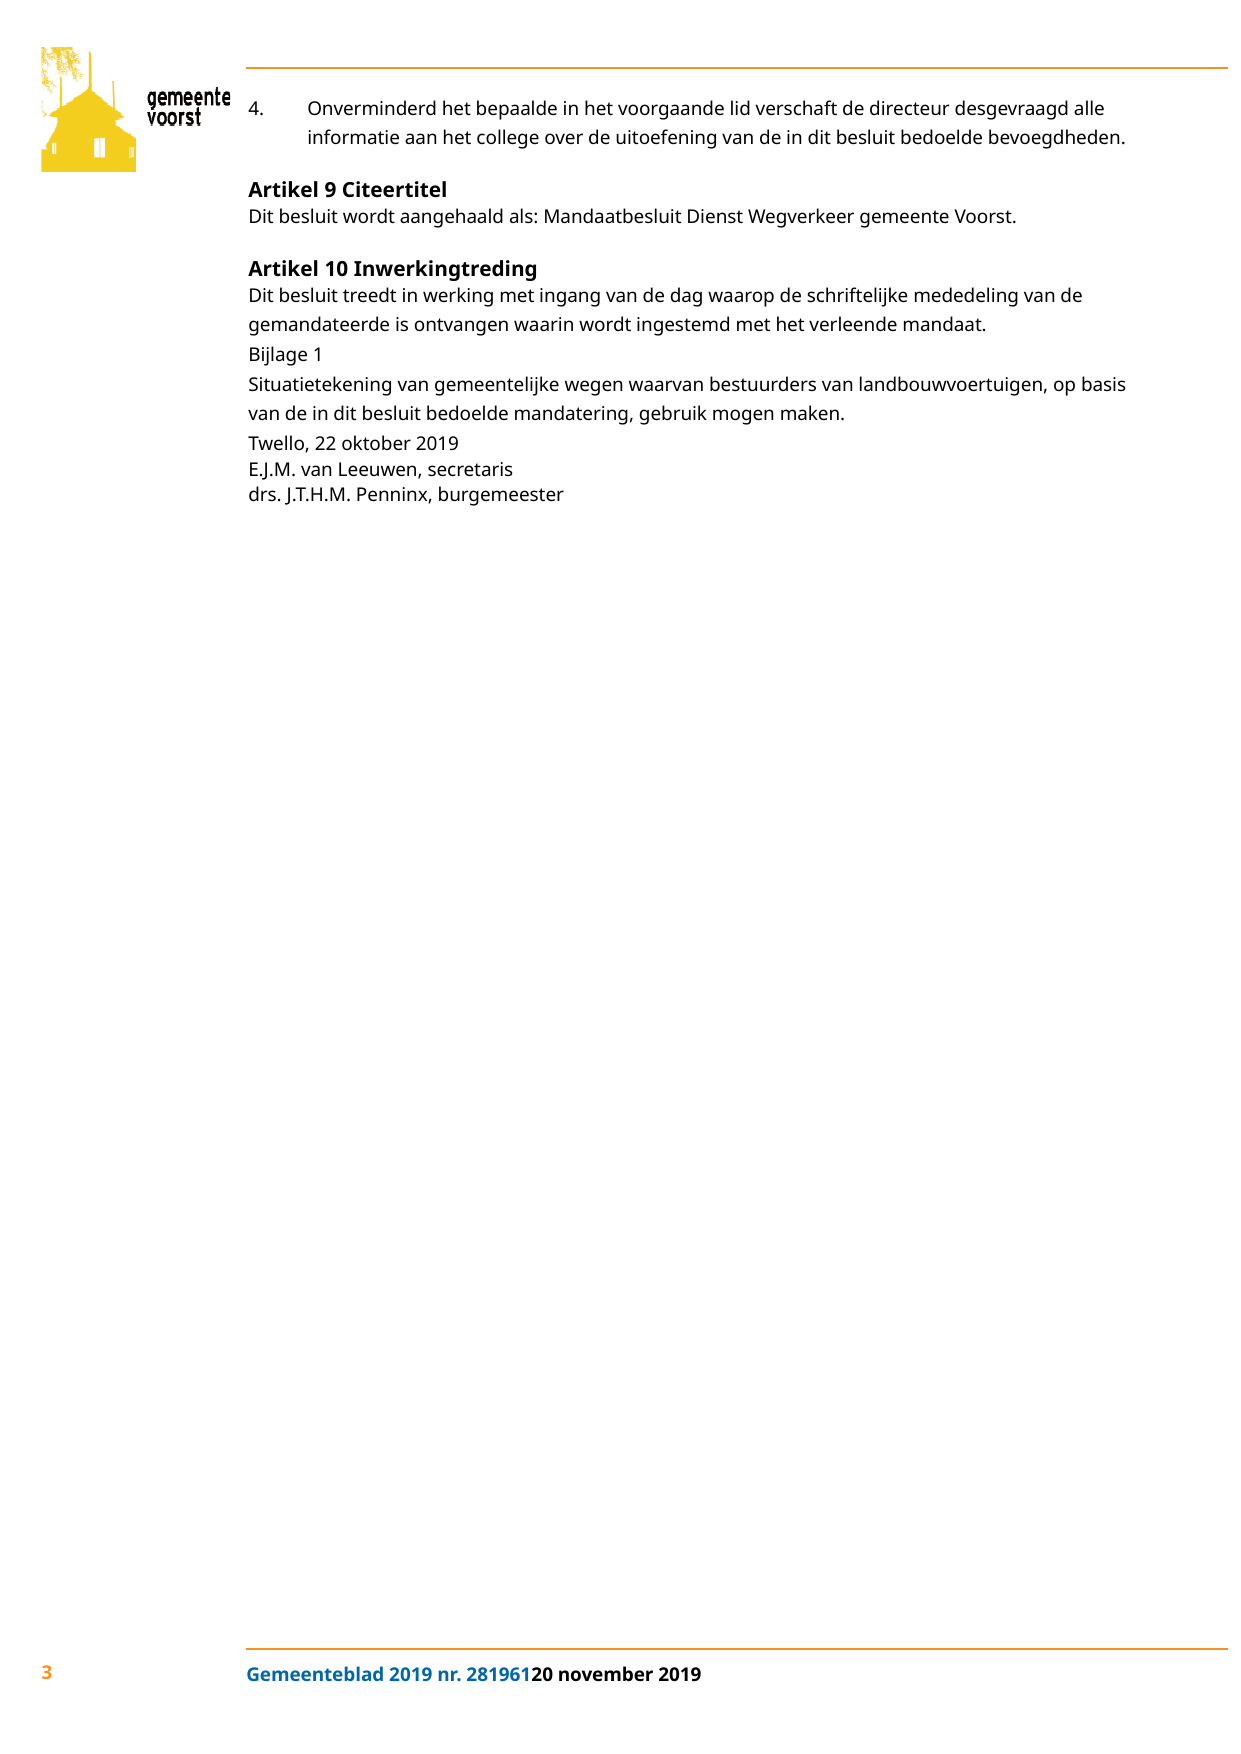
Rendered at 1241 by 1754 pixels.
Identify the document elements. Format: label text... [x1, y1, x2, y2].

text Situatietekening van gemeentelijke wegen waarvan bestuurders van landbouwvoertuigen, op basis van de in dit besluit bedoelde mandatering, gebruik mogen maken. [248, 371, 1152, 426]
text Twello, 22 oktober 2019 [248, 430, 1152, 456]
text Dit besluit wordt aangehaald als: Mandaatbesluit Dienst Wegverkeer gemeente Voorst. [248, 203, 1152, 229]
text Bijlage 1 [248, 341, 1152, 367]
text Dit besluit treedt in werking met ingang van de dag waarop de schriftelijke mededeling van de gemandateerde is ontvangen waarin wordt ingestemd met het verleende mandaat. [248, 282, 1152, 337]
text Artikel 9 Citeertitel [248, 175, 1152, 203]
text drs. J.T.H.M. Penninx, burgemeester [248, 481, 1152, 507]
picture [41, 47, 231, 172]
text E.J.M. van Leeuwen, secretaris [248, 456, 1152, 481]
text Artikel 10 Inwerkingtreding [248, 254, 1152, 282]
list Onverminderd het bepaalde in het voorgaande lid verschaft de directeur desgevraagd alle informatie aan het college over de uitoefening van de in dit besluit bedoelde bevoegdheden. [248, 95, 1152, 150]
